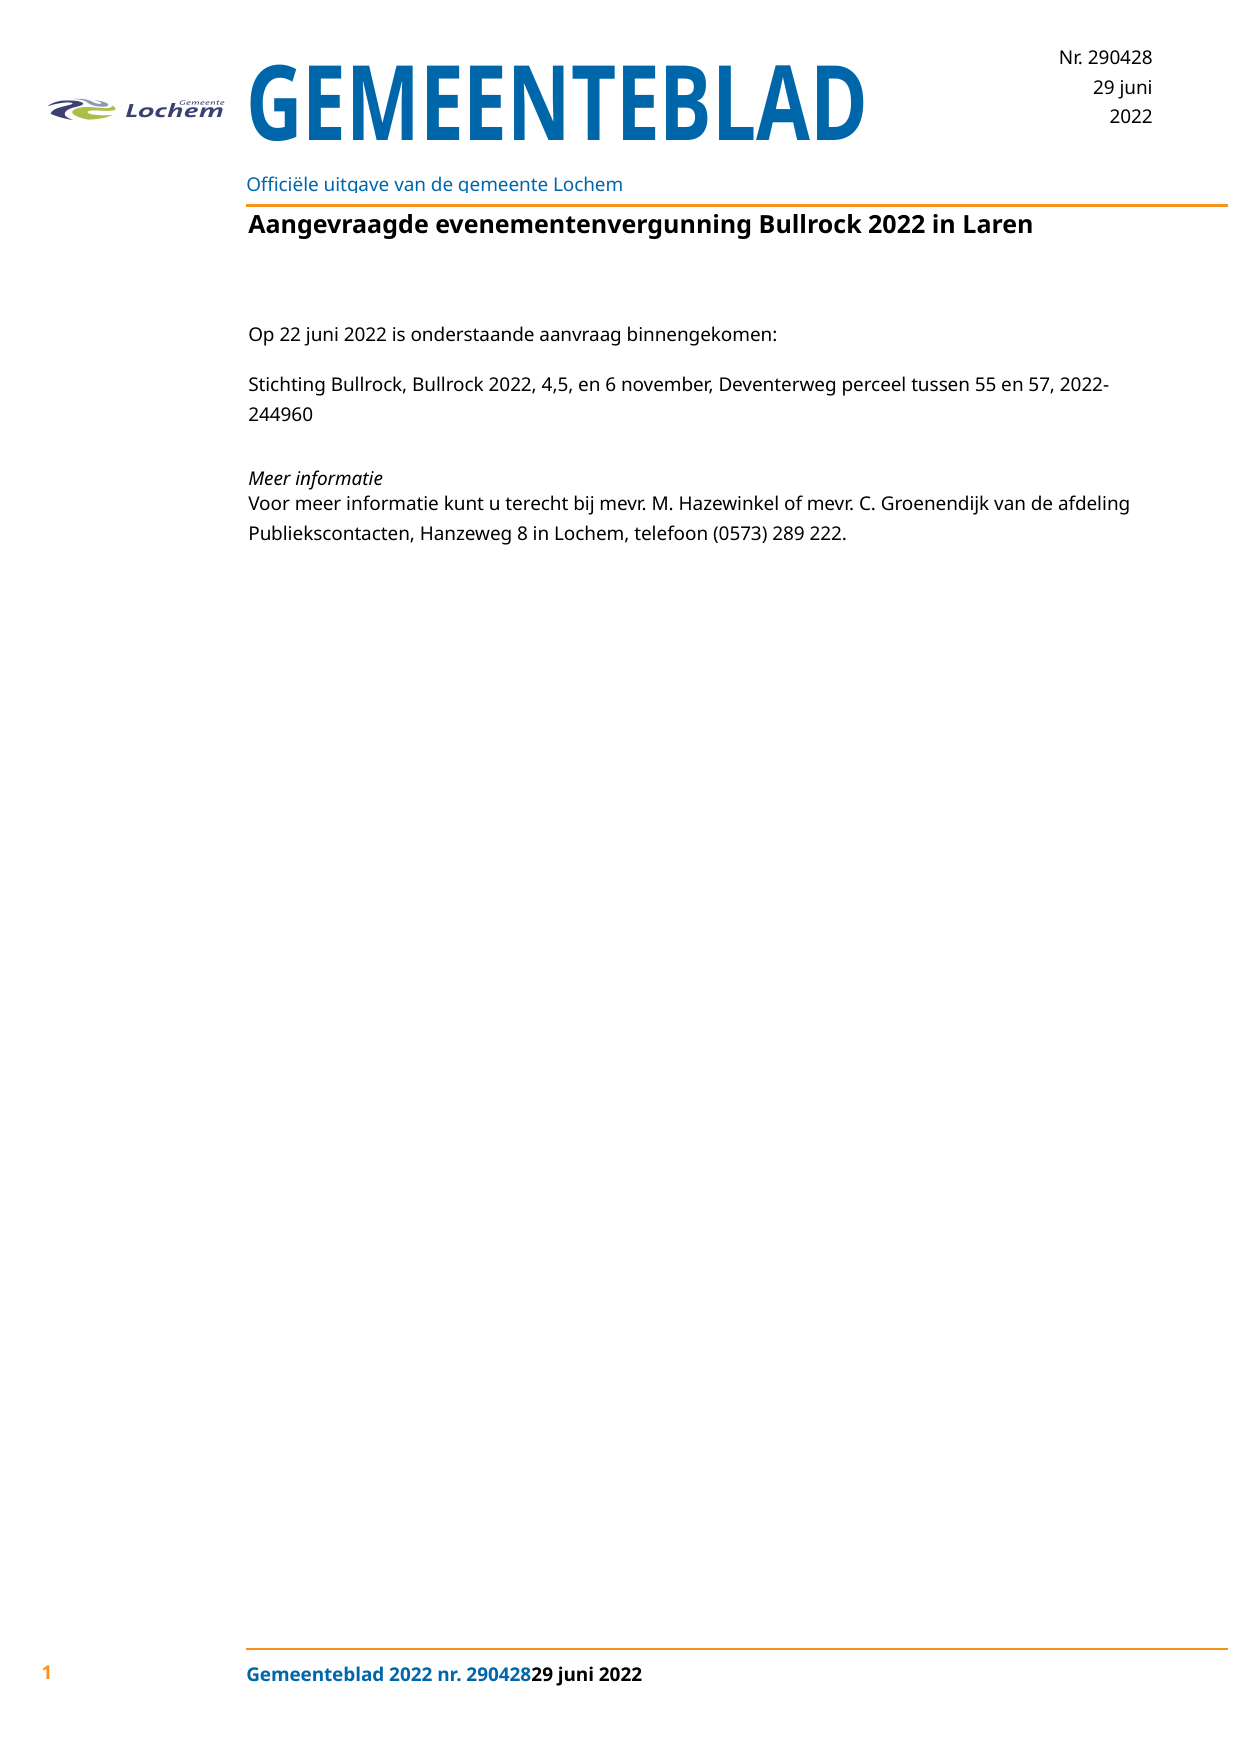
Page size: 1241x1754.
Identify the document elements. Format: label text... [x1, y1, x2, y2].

picture [41, 47, 231, 172]
text Voor meer informatie kunt u terecht bij mevr. M. Hazewinkel of mevr. C. Groenendijk van de afdeling Publiekscontacten, Hanzeweg 8 in Lochem, telefoon (0573) 289 222. [248, 490, 1152, 546]
text Aangevraagde evenementenvergunning Bullrock 2022 in Laren [248, 207, 1152, 241]
text Stichting Bullrock, Bullrock 2022, 4,5, en 6 november, Deventerweg perceel tussen 55 en 57, 2022-244960 [248, 371, 1152, 426]
text Meer informatie [248, 465, 1152, 490]
text Op 22 juni 2022 is onderstaande aanvraag binnengekomen: [248, 321, 1152, 346]
